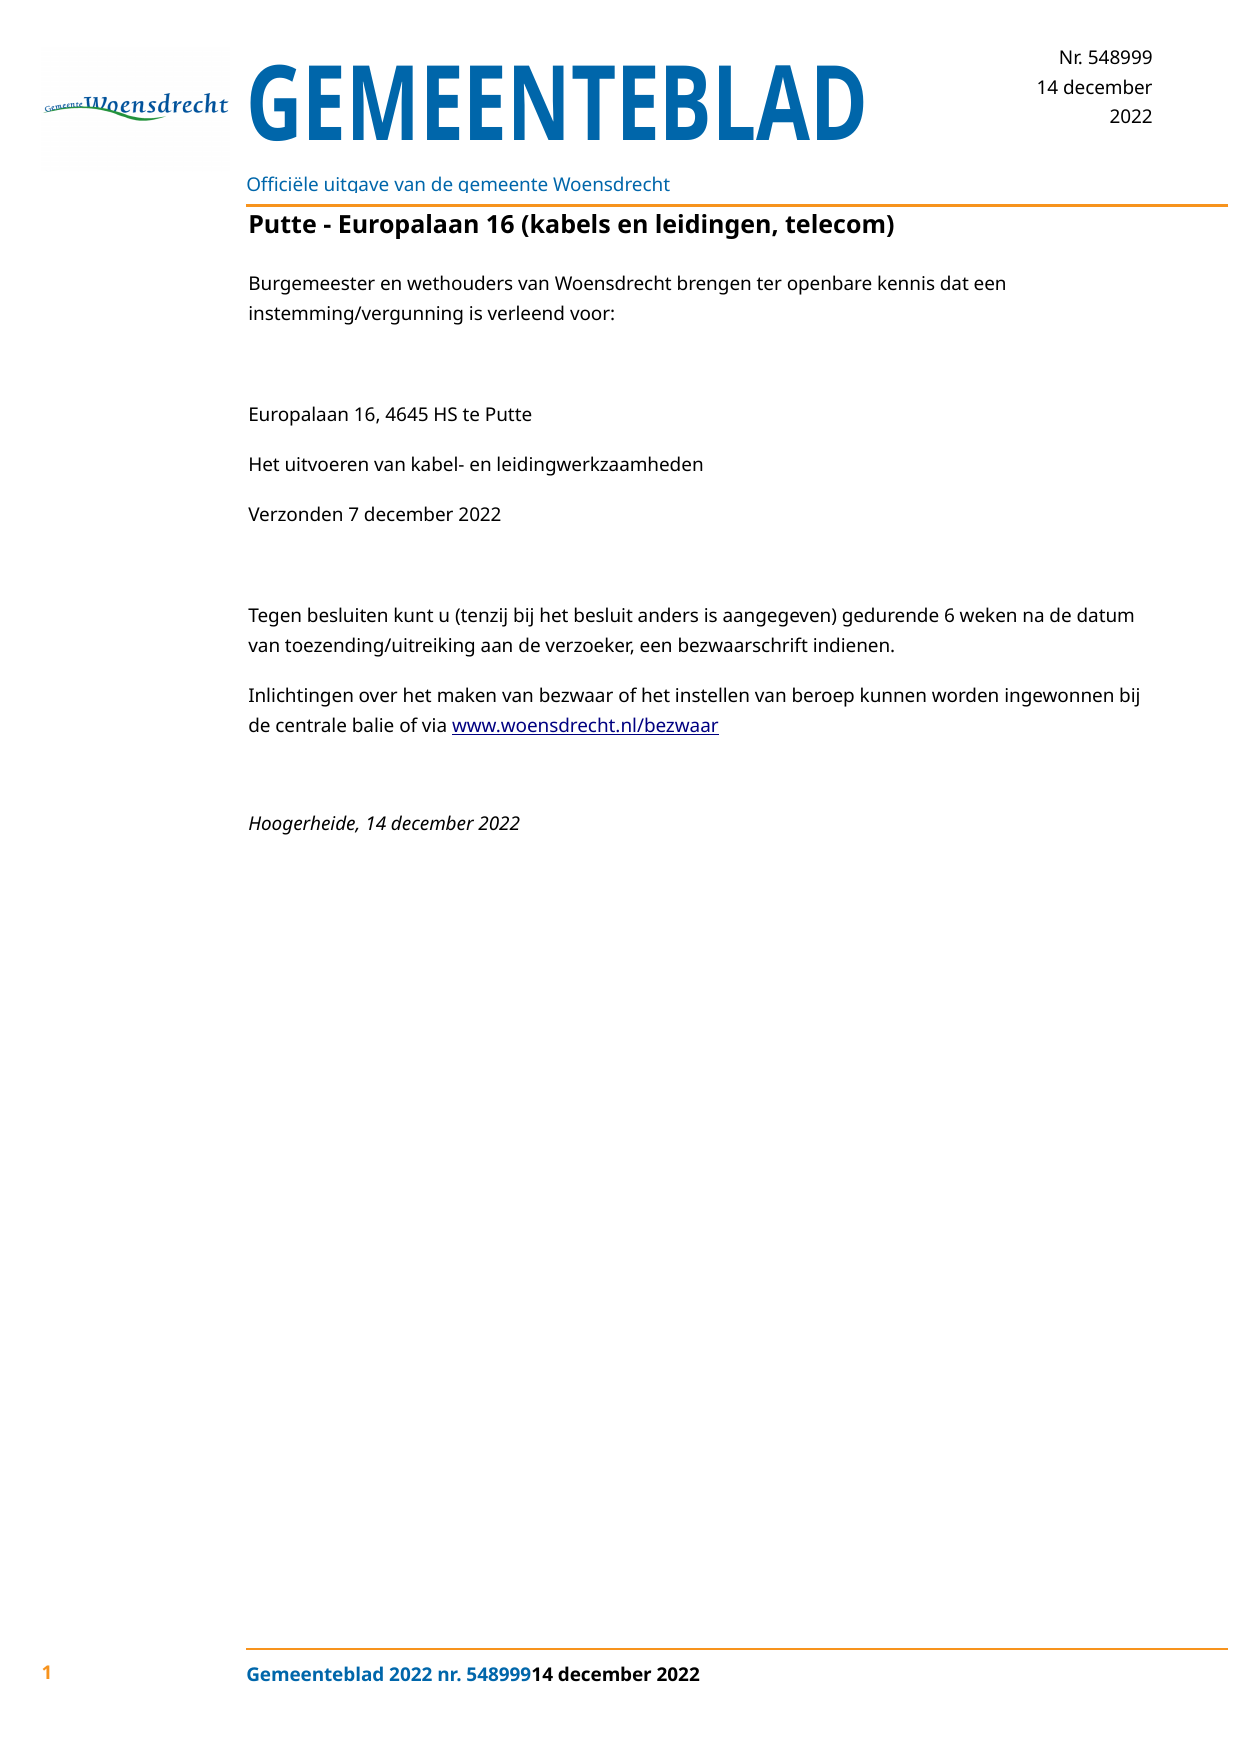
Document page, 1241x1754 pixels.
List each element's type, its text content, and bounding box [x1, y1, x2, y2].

text Europalaan 16, 4645 HS te Putte [248, 401, 1152, 426]
text Burgemeester en wethouders van Woensdrecht brengen ter openbare kennis dat een instemming/vergunning is verleend voor: [248, 270, 1152, 326]
text Putte - Europalaan 16 (kabels en leidingen, telecom) [248, 207, 1152, 241]
text Tegen besluiten kunt u (tenzij bij het besluit anders is aangegeven) gedurende 6 weken na de datum van toezending/uitreiking aan de verzoeker, een bezwaarschrift indienen. [248, 602, 1152, 658]
text Verzonden 7 december 2022 [248, 502, 1152, 527]
text Hoogerheide, 14 december 2022 [248, 810, 1152, 836]
text Inlichtingen over het maken van bezwaar of het instellen van beroep kunnen worden ingewonnen bij de centrale balie of via www.woensdrecht.nl/bezwaar [248, 682, 1152, 738]
picture [41, 47, 231, 172]
text Het uitvoeren van kabel- en leidingwerkzaamheden [248, 451, 1152, 477]
